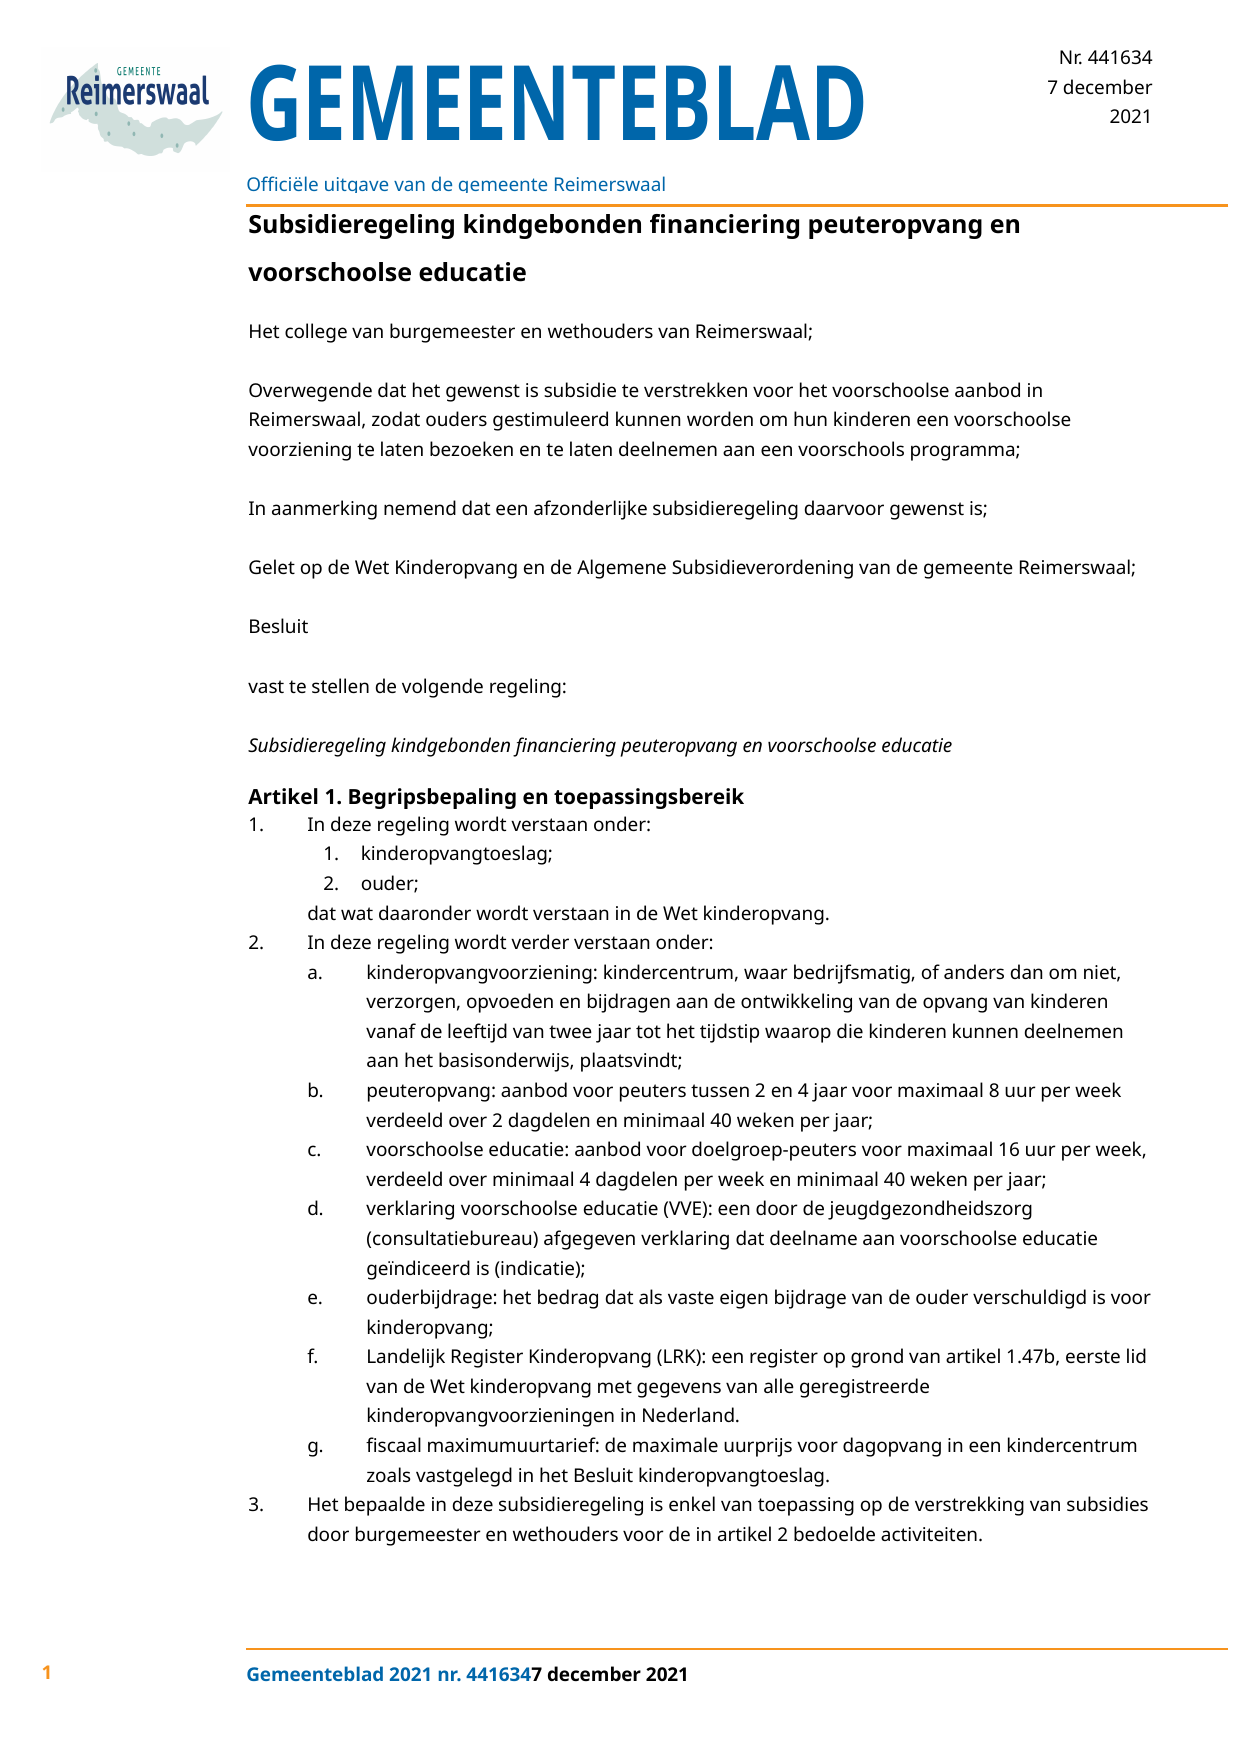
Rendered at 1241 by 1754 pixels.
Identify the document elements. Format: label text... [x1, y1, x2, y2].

list kinderopvangvoorziening: kindercentrum, waar bedrijfsmatig, of anders dan om niet, verzorgen, opvoeden en bijdragen aan de ontwikkeling van de opvang van kinderen vanaf de leeftijd van twee jaar tot het tijdstip waarop die kinderen kunnen deelnemen aan het basisonderwijs, plaatsvindt; [307, 959, 1152, 1073]
list In deze regeling wordt verstaan onder: [248, 811, 1152, 837]
list ouderbijdrage: het bedrag dat als vaste eigen bijdrage van de ouder verschuldigd is voor kinderopvang; [307, 1284, 1152, 1339]
list Het bepaalde in deze subsidieregeling is enkel van toepassing op de verstrekking van subsidies door burgemeester en wethouders voor de in artikel 2 bedoelde activiteiten. [248, 1491, 1152, 1547]
picture [41, 47, 231, 172]
list peuteropvang: aanbod voor peuters tussen 2 en 4 jaar voor maximaal 8 uur per week verdeeld over 2 dagdelen en minimaal 40 weken per jaar; [307, 1077, 1152, 1132]
list ouder; [323, 870, 1152, 896]
list verklaring voorschoolse educatie (VVE): een door de jeugdgezondheidszorg (consultatiebureau) afgegeven verklaring dat deelname aan voorschoolse educatie geïndiceerd is (indicatie); [307, 1196, 1152, 1280]
text Subsidieregeling kindgebonden financiering peuteropvang en voorschoolse educatie [248, 207, 1152, 288]
text In aanmerking nemend dat een afzonderlijke subsidieregeling daarvoor gewenst is; [248, 495, 1152, 521]
text Gelet op de Wet Kinderopvang en de Algemene Subsidieverordening van de gemeente Reimerswaal; [248, 554, 1152, 580]
list voorschoolse educatie: aanbod voor doelgroep-peuters voor maximaal 16 uur per week, verdeeld over minimaal 4 dagdelen per week en minimaal 40 weken per jaar; [307, 1136, 1152, 1192]
text Het college van burgemeester en wethouders van Reimerswaal; [248, 318, 1152, 344]
list Landelijk Register Kinderopvang (LRK): een register op grond van artikel 1.47b, eerste lid van de Wet kinderopvang met gegevens van alle geregistreerde kinderopvangvoorzieningen in Nederland. [307, 1343, 1152, 1428]
text Artikel 1. Begripsbepaling en toepassingsbereik [248, 782, 1152, 811]
list fiscaal maximumuurtarief: de maximale uurprijs voor dagopvang in een kindercentrum zoals vastgelegd in het Besluit kinderopvangtoeslag. [307, 1432, 1152, 1487]
list kinderopvangtoeslag; [323, 841, 1152, 866]
text Besluit [248, 614, 1152, 639]
text vast te stellen de volgende regeling: [248, 673, 1152, 699]
text Subsidieregeling kindgebonden financiering peuteropvang en voorschoolse educatie [248, 732, 1152, 758]
text Overwegende dat het gewenst is subsidie te verstrekken voor het voorschoolse aanbod in Reimerswaal, zodat ouders gestimuleerd kunnen worden om hun kinderen een voorschoolse voorziening te laten bezoeken en te laten deelnemen aan een voorschools programma; [248, 377, 1152, 462]
list In deze regeling wordt verder verstaan onder: [248, 929, 1152, 955]
list dat wat daaronder wordt verstaan in de Wet kinderopvang. [248, 900, 1152, 925]
